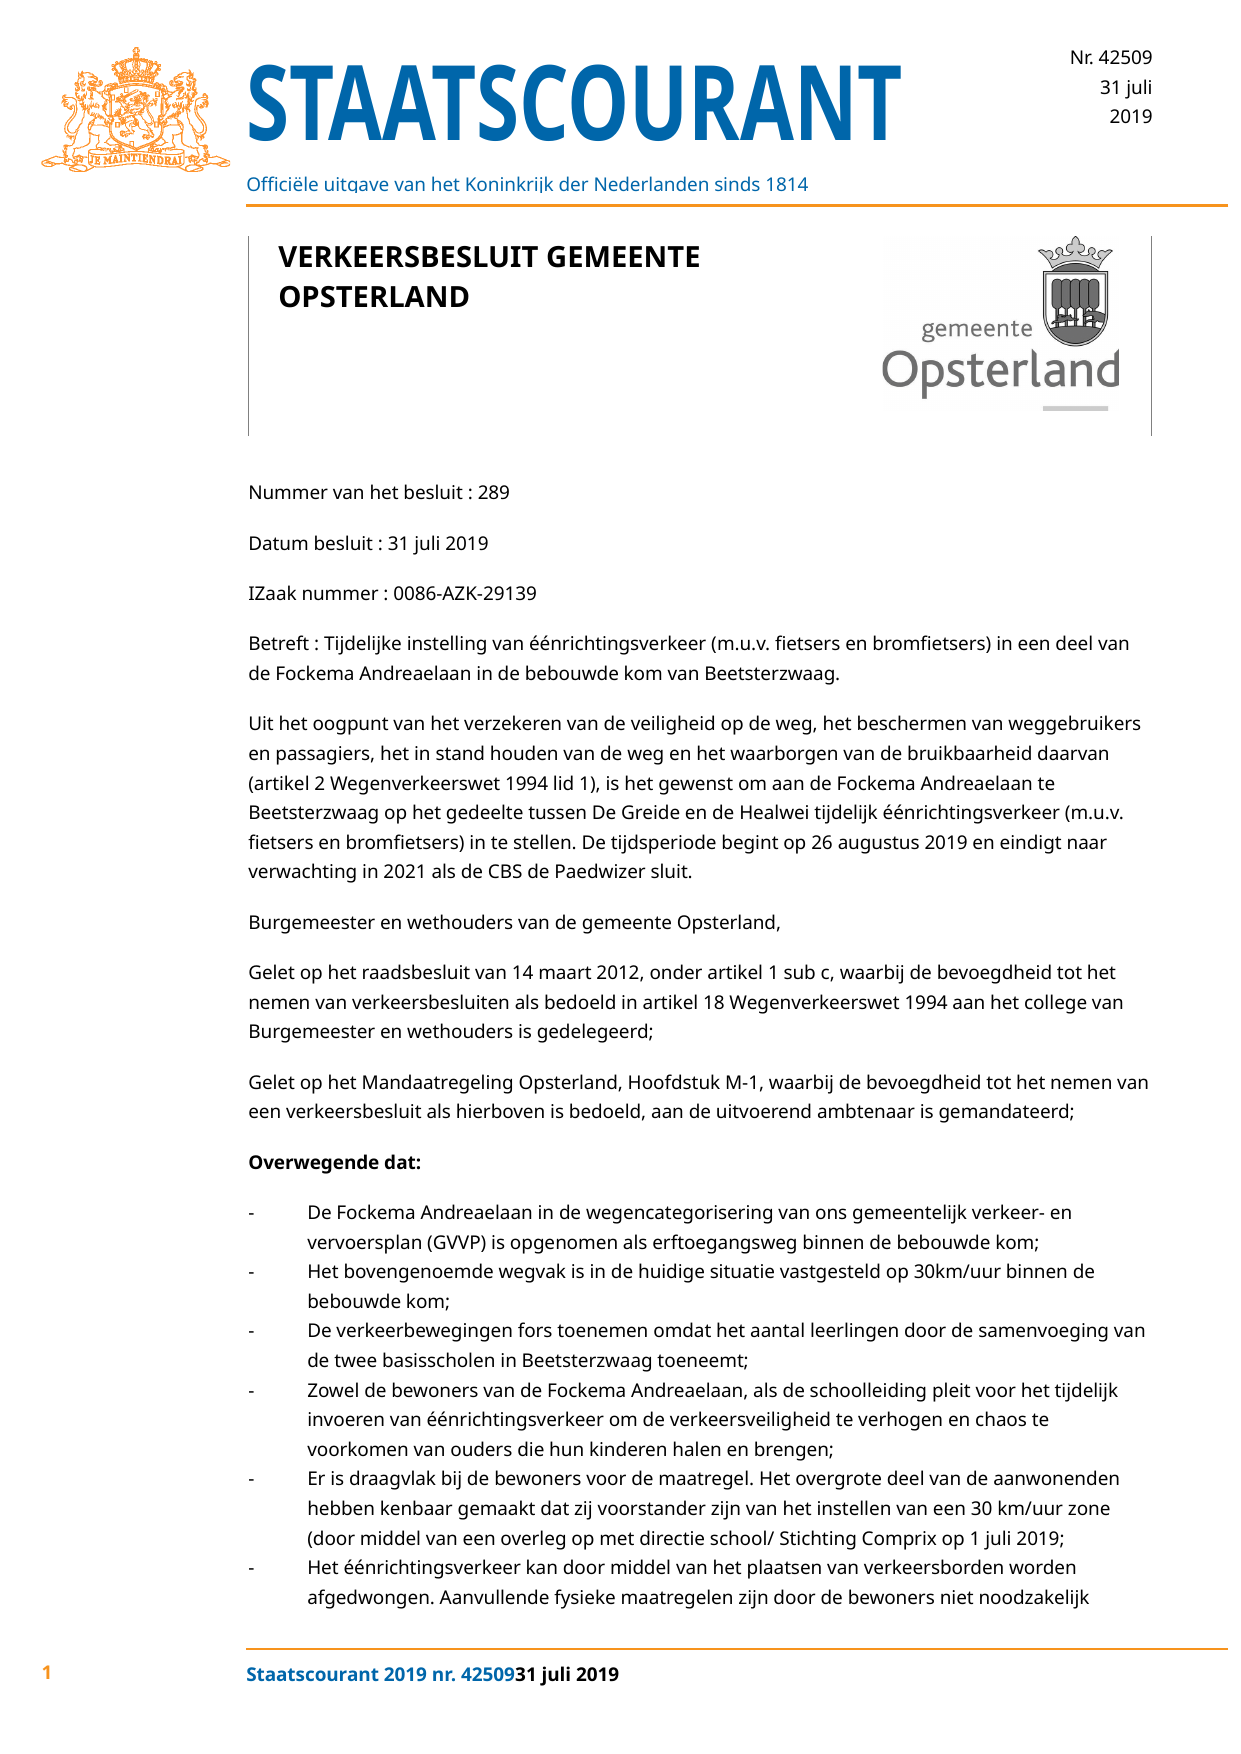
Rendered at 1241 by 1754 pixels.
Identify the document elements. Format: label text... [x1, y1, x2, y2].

list Het bovengenoemde wegvak is in de huidige situatie vastgesteld op 30km/uur binnen de bebouwde kom; [248, 1258, 1152, 1314]
list Zowel de bewoners van de Fockema Andreaelaan, als de schoolleiding pleit voor het tijdelijk invoeren van éénrichtingsverkeer om de verkeersveiligheid te verhogen en chaos te voorkomen van ouders die hun kinderen halen en brengen; [248, 1377, 1152, 1462]
text Gelet op het Mandaatregeling Opsterland, Hoofdstuk M-1, waarbij de bevoegdheid tot het nemen van een verkeersbesluit als hierboven is bedoeld, aan de uitvoerend ambtenaar is gemandateerd; [248, 1069, 1152, 1124]
text Gelet op het raadsbesluit van 14 maart 2012, onder artikel 1 sub c, waarbij de bevoegdheid tot het nemen van verkeersbesluiten als bedoeld in artikel 18 Wegenverkeerswet 1994 aan het college van Burgemeester en wethouders is gedelegeerd; [248, 959, 1152, 1044]
list De verkeerbewegingen fors toenemen omdat het aantal leerlingen door de samenvoeging van de twee basisscholen in Beetsterzwaag toeneemt; [248, 1318, 1152, 1373]
table_header VERKEERSBESLUIT GEMEENTE OPSTERLAND [249, 236, 850, 436]
text Betreft : Tijdelijke instelling van éénrichtingsverkeer (m.u.v. fietsers en bromfietsers) in een deel van de Fockema Andreaelaan in de bebouwde kom van Beetsterzwaag. [248, 631, 1152, 686]
text Burgemeester en wethouders van de gemeente Opsterland, [248, 909, 1152, 934]
list Het éénrichtingsverkeer kan door middel van het plaatsen van verkeersborden worden afgedwongen. Aanvullende fysieke maatregelen zijn door de bewoners niet noodzakelijk [248, 1554, 1152, 1609]
text Overwegende dat: [248, 1149, 1152, 1174]
text IZaak nummer : 0086-AZK-29139 [248, 580, 1152, 606]
text Datum besluit : 31 juli 2019 [248, 530, 1152, 555]
list De Fockema Andreaelaan in de wegencategorisering van ons gemeentelijk verkeer- en vervoersplan (GVVP) is opgenomen als erftoegangsweg binnen de bebouwde kom; [248, 1199, 1152, 1254]
table_header [850, 236, 1151, 436]
picture [41, 47, 231, 172]
picture [882, 236, 1119, 411]
list Er is draagvlak bij de bewoners voor de maatregel. Het overgrote deel van de aanwonenden hebben kenbaar gemaakt dat zij voorstander zijn van het instellen van een 30 km/uur zone (door middel van een overleg op met directie school/ Stichting Comprix op 1 juli 2019; [248, 1466, 1152, 1550]
text Uit het oogpunt van het verzekeren van de veiligheid op de weg, het beschermen van weggebruikers en passagiers, het in stand houden van de weg en het waarborgen van de bruikbaarheid daarvan (artikel 2 Wegenverkeerswet 1994 lid 1), is het gewenst om aan de Fockema Andreaelaan te Beetsterzwaag op het gedeelte tussen De Greide en de Healwei tijdelijk éénrichtingsverkeer (m.u.v. fietsers en bromfietsers) in te stellen. De tijdsperiode begint op 26 augustus 2019 en eindigt naar verwachting in 2021 als de CBS de Paedwizer sluit. [248, 711, 1152, 884]
text Nummer van het besluit : 289 [248, 479, 1152, 505]
